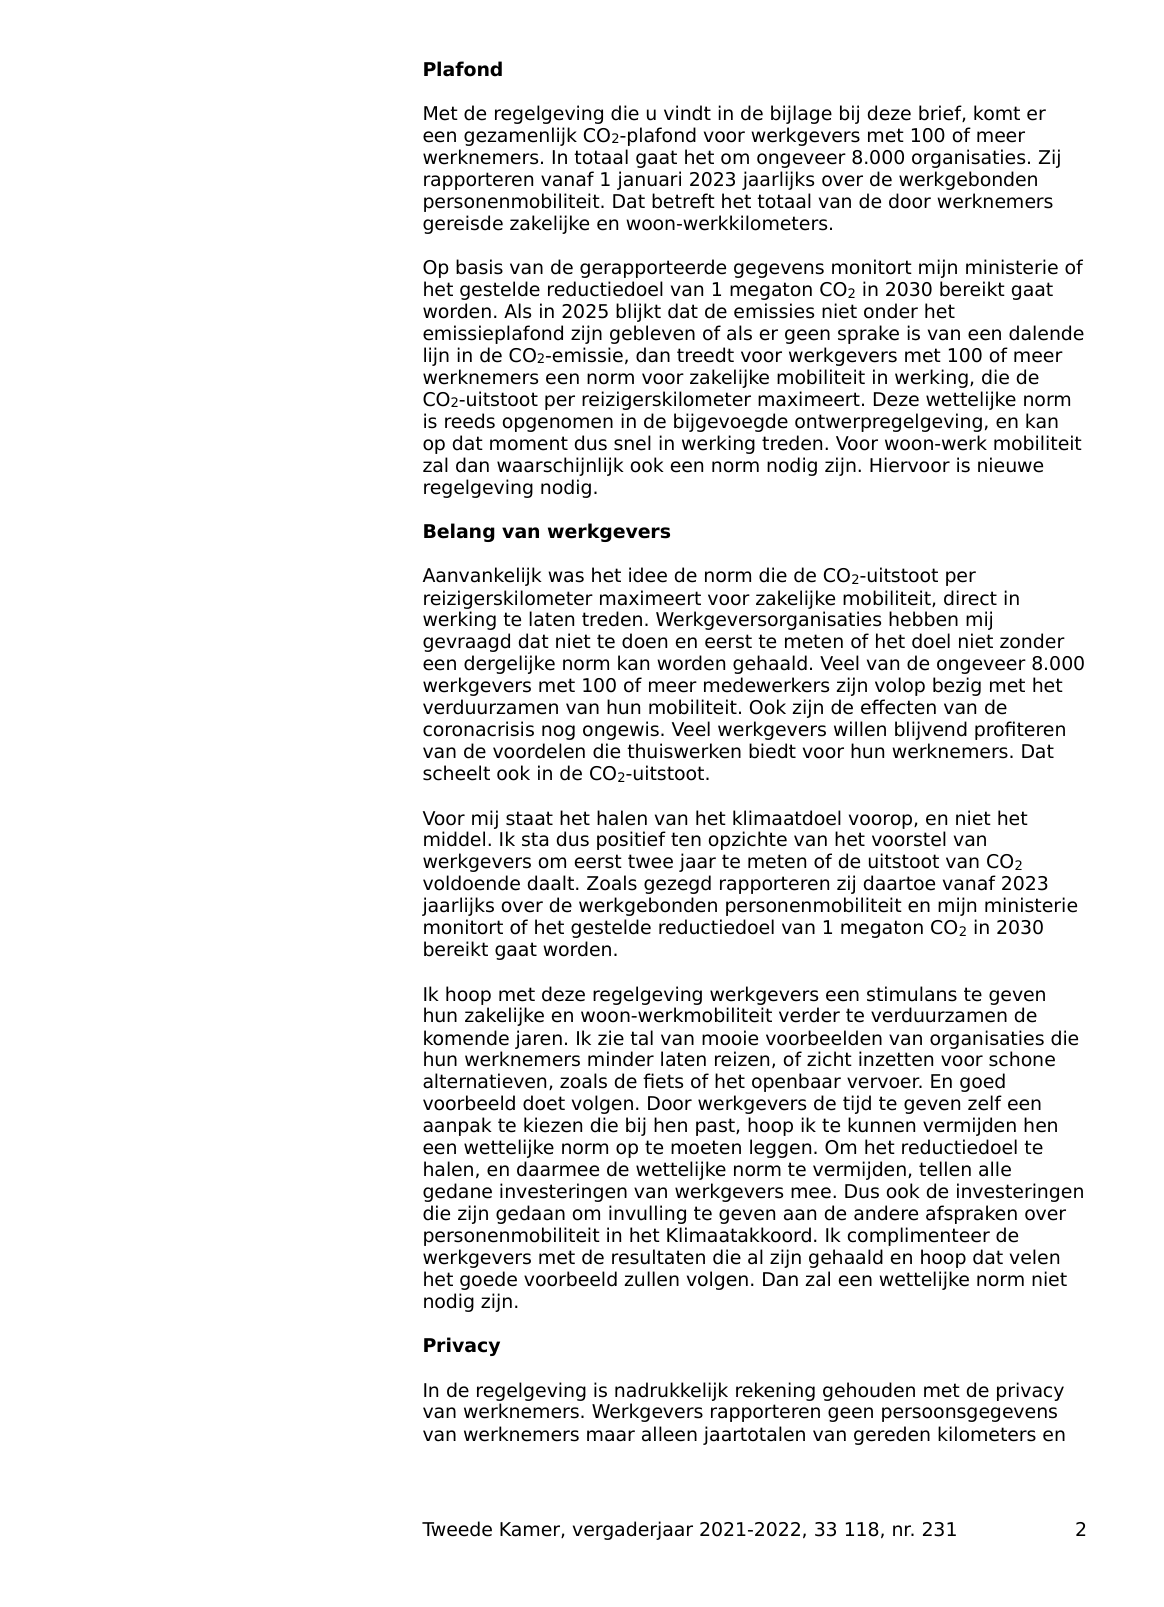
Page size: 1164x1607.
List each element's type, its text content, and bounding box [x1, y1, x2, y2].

subtitle Privacy [422, 1335, 1087, 1357]
text Op basis van de gerapporteerde gegevens monitort mijn ministerie of het gestelde reductiedoel van 1 megaton CO2 in 2030 bereikt gaat worden. Als in 2025 blijkt dat de emissies niet onder het emissieplafond zijn gebleven of als er geen sprake is van een dalende lijn in de CO2-emissie, dan treedt voor werkgevers met 100 of meer werknemers een norm voor zakelijke mobiliteit in werking, die de CO2-uitstoot per reizigerskilometer maximeert. Deze wettelijke norm is reeds opgenomen in de bijgevoegde ontwerpregelgeving, en kan op dat moment dus snel in werking treden. Voor woon-werk mobiliteit zal dan waarschijnlijk ook een norm nodig zijn. Hiervoor is nieuwe regelgeving nodig. [422, 257, 1087, 499]
text Aanvankelijk was het idee de norm die de CO2-uitstoot per reizigerskilometer maximeert voor zakelijke mobiliteit, direct in werking te laten treden. Werkgeversorganisaties hebben mij gevraagd dat niet te doen en eerst te meten of het doel niet zonder een dergelijke norm kan worden gehaald. Veel van de ongeveer 8.000 werkgevers met 100 of meer medewerkers zijn volop bezig met het verduurzamen van hun mobiliteit. Ook zijn de effecten van de coronacrisis nog ongewis. Veel werkgevers willen blijvend profiteren van de voordelen die thuiswerken biedt voor hun werknemers. Dat scheelt ook in de CO2-uitstoot. [422, 565, 1087, 785]
subtitle Belang van werkgevers [422, 521, 1087, 543]
text Met de regelgeving die u vindt in de bijlage bij deze brief, komt er een gezamenlijk CO2-plafond voor werkgevers met 100 of meer werknemers. In totaal gaat het om ongeveer 8.000 organisaties. Zij rapporteren vanaf 1 januari 2023 jaarlijks over de werkgebonden personenmobiliteit. Dat betreft het totaal van de door werknemers gereisde zakelijke en woon-werkkilometers. [422, 103, 1087, 235]
text In de regelgeving is nadrukkelijk rekening gehouden met de privacy van werknemers. Werkgevers rapporteren geen persoonsgegevens van werknemers maar alleen jaartotalen van gereden kilometers en [422, 1379, 1087, 1445]
text Voor mij staat het halen van het klimaatdoel voorop, en niet het middel. Ik sta dus positief ten opzichte van het voorstel van werkgevers om eerst twee jaar te meten of de uitstoot van CO2 voldoende daalt. Zoals gezegd rapporteren zij daartoe vanaf 2023 jaarlijks over de werkgebonden personenmobiliteit en mijn ministerie monitort of het gestelde reductiedoel van 1 megaton CO2 in 2030 bereikt gaat worden. [422, 807, 1087, 961]
text Ik hoop met deze regelgeving werkgevers een stimulans te geven hun zakelijke en woon-werkmobiliteit verder te verduurzamen de komende jaren. Ik zie tal van mooie voorbeelden van organisaties die hun werknemers minder laten reizen, of zicht inzetten voor schone alternatieven, zoals de fiets of het openbaar vervoer. En goed voorbeeld doet volgen. Door werkgevers de tijd te geven zelf een aanpak te kiezen die bij hen past, hoop ik te kunnen vermijden hen een wettelijke norm op te moeten leggen. Om het reductiedoel te halen, en daarmee de wettelijke norm te vermijden, tellen alle gedane investeringen van werkgevers mee. Dus ook de investeringen die zijn gedaan om invulling te geven aan de andere afspraken over personenmobiliteit in het Klimaatakkoord. Ik complimenteer de werkgevers met de resultaten die al zijn gehaald en hoop dat velen het goede voorbeeld zullen volgen. Dan zal een wettelijke norm niet nodig zijn. [422, 983, 1087, 1313]
subtitle Plafond [422, 59, 1087, 81]
